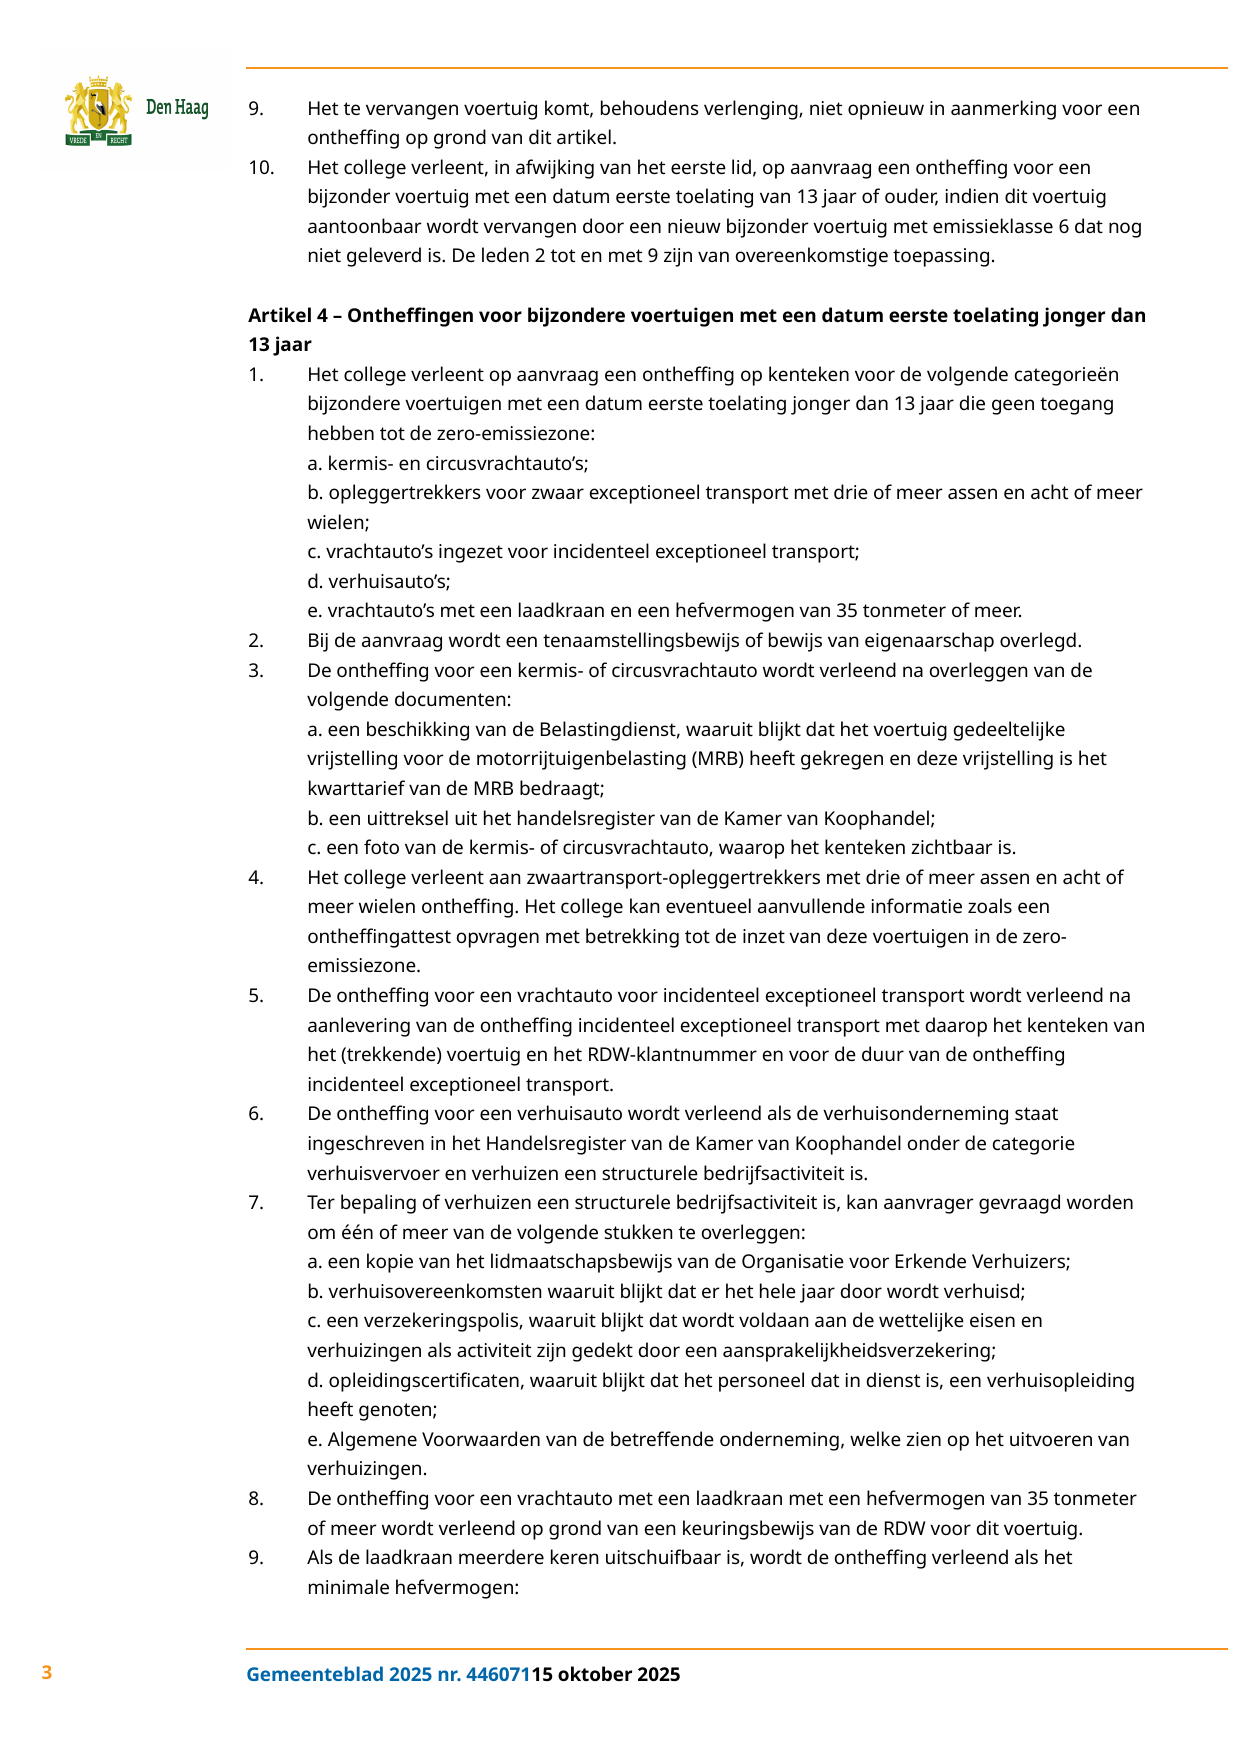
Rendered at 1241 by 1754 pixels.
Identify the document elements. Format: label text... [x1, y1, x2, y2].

list b. verhuisovereenkomsten waaruit blijkt dat er het hele jaar door wordt verhuisd; [248, 1278, 1152, 1304]
list Ter bepaling of verhuizen een structurele bedrijfsactiviteit is, kan aanvrager gevraagd worden om één of meer van de volgende stukken te overleggen: [248, 1189, 1152, 1245]
list c. een foto van de kermis- of circusvrachtauto, waarop het kenteken zichtbaar is. [248, 834, 1152, 860]
list d. verhuisauto’s; [248, 568, 1152, 594]
list De ontheffing voor een kermis- of circusvrachtauto wordt verleend na overleggen van de volgende documenten: [248, 657, 1152, 712]
list e. Algemene Voorwaarden van de betreffende onderneming, welke zien op het uitvoeren van verhuizingen. [248, 1426, 1152, 1481]
list b. opleggertrekkers voor zwaar exceptioneel transport met drie of meer assen en acht of meer wielen; [248, 479, 1152, 535]
list a. een beschikking van de Belastingdienst, waaruit blijkt dat het voertuig gedeeltelijke vrijstelling voor de motorrijtuigenbelasting (MRB) heeft gekregen en deze vrijstelling is het kwarttarief van de MRB bedraagt; [248, 716, 1152, 801]
list Bij de aanvraag wordt een tenaamstellingsbewijs of bewijs van eigenaarschap overlegd. [248, 627, 1152, 653]
list Het te vervangen voertuig komt, behoudens verlenging, niet opnieuw in aanmerking voor een ontheffing op grond van dit artikel. [248, 95, 1152, 150]
list c. vrachtauto’s ingezet voor incidenteel exceptioneel transport; [248, 538, 1152, 564]
list a. een kopie van het lidmaatschapsbewijs van de Organisatie voor Erkende Verhuizers; [248, 1248, 1152, 1274]
list d. opleidingscertificaten, waaruit blijkt dat het personeel dat in dienst is, een verhuisopleiding heeft genoten; [248, 1367, 1152, 1422]
list c. een verzekeringspolis, waaruit blijkt dat wordt voldaan aan de wettelijke eisen en verhuizingen als activiteit zijn gedekt door een aansprakelijkheidsverzekering; [248, 1308, 1152, 1363]
list e. vrachtauto’s met een laadkraan en een hefvermogen van 35 tonmeter of meer. [248, 598, 1152, 623]
list Het college verleent op aanvraag een ontheffing op kenteken voor de volgende categorieën bijzondere voertuigen met een datum eerste toelating jonger dan 13 jaar die geen toegang hebben tot de zero-emissiezone: [248, 361, 1152, 446]
list Het college verleent, in afwijking van het eerste lid, op aanvraag een ontheffing voor een bijzonder voertuig met een datum eerste toelating van 13 jaar of ouder, indien dit voertuig aantoonbaar wordt vervangen door een nieuw bijzonder voertuig met emissieklasse 6 dat nog niet geleverd is. De leden 2 tot en met 9 zijn van overeenkomstige toepassing. [248, 154, 1152, 268]
list De ontheffing voor een vrachtauto met een laadkraan met een hefvermogen van 35 tonmeter of meer wordt verleend op grond van een keuringsbewijs van de RDW voor dit voertuig. [248, 1485, 1152, 1541]
list De ontheffing voor een verhuisauto wordt verleend als de verhuisonderneming staat ingeschreven in het Handelsregister van de Kamer van Koophandel onder de categorie verhuisvervoer en verhuizen een structurele bedrijfsactiviteit is. [248, 1101, 1152, 1186]
picture [41, 47, 231, 172]
list De ontheffing voor een vrachtauto voor incidenteel exceptioneel transport wordt verleend na aanlevering van de ontheffing incidenteel exceptioneel transport met daarop het kenteken van het (trekkende) voertuig en het RDW-klantnummer en voor de duur van de ontheffing incidenteel exceptioneel transport. [248, 982, 1152, 1097]
list Als de laadkraan meerdere keren uitschuifbaar is, wordt de ontheffing verleend als het minimale hefvermogen: [248, 1544, 1152, 1600]
list b. een uittreksel uit het handelsregister van de Kamer van Koophandel; [248, 805, 1152, 831]
list Het college verleent aan zwaartransport-opleggertrekkers met drie of meer assen en acht of meer wielen ontheffing. Het college kan eventueel aanvullende informatie zoals een ontheffingattest opvragen met betrekking tot de inzet van deze voertuigen in de zero-emissiezone. [248, 864, 1152, 978]
list a. kermis- en circusvrachtauto’s; [248, 450, 1152, 476]
text Artikel 4 – Ontheffingen voor bijzondere voertuigen met een datum eerste toelating jonger dan 13 jaar [248, 302, 1152, 357]
